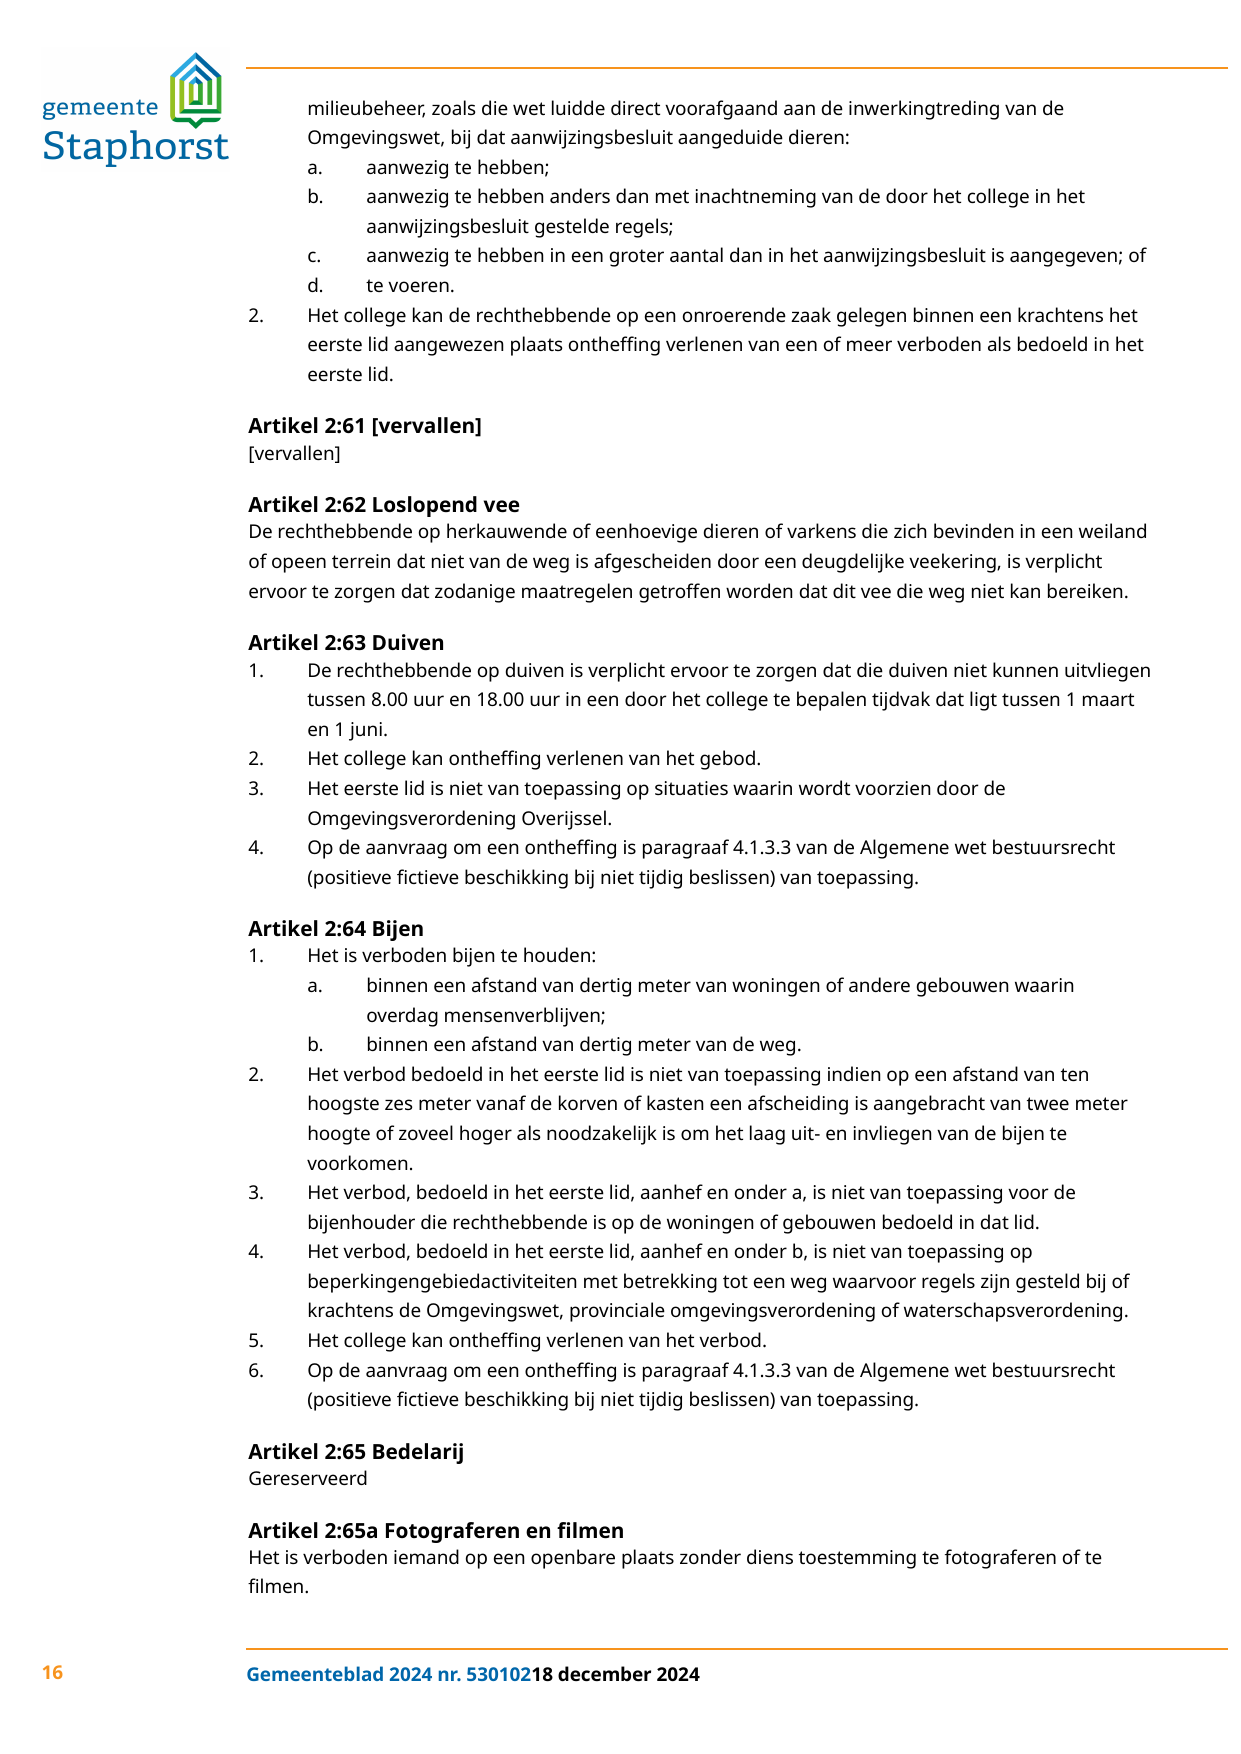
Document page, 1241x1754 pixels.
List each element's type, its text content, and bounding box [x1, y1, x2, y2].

list Het is verboden bijen te houden: [248, 943, 1152, 968]
text Het is verboden iemand op een openbare plaats zonder diens toestemming te fotograferen of te filmen. [248, 1544, 1152, 1599]
text De rechthebbende op herkauwende of eenhoevige dieren of varkens die zich bevinden in een weiland of opeen terrein dat niet van de weg is afgescheiden door een deugdelijke veekering, is verplicht ervoor te zorgen dat zodanige maatregelen getroffen worden dat dit vee die weg niet kan bereiken. [248, 519, 1152, 604]
list binnen een afstand van dertig meter van de weg. [307, 1031, 1152, 1057]
list Het college kan ontheffing verlenen van het verbod. [248, 1327, 1152, 1353]
text Artikel 2:64 Bijen [248, 914, 1152, 943]
picture [41, 47, 231, 172]
list Het college kan de rechthebbende op een onroerende zaak gelegen binnen een krachtens het eerste lid aangewezen plaats ontheffing verlenen van een of meer verboden als bedoeld in het eerste lid. [248, 302, 1152, 387]
text Artikel 2:65a Fotograferen en filmen [248, 1516, 1152, 1544]
list te voeren. [307, 272, 1152, 298]
text Artikel 2:61 [vervallen] [248, 411, 1152, 440]
list Op de aanvraag om een ontheffing is paragraaf 4.1.3.3 van de Algemene wet bestuursrecht (positieve fictieve beschikking bij niet tijdig beslissen) van toepassing. [248, 1357, 1152, 1412]
list Het verbod bedoeld in het eerste lid is niet van toepassing indien op een afstand van ten hoogste zes meter vanaf de korven of kasten een afscheiding is aangebracht van twee meter hoogte of zoveel hoger als noodzakelijk is om het laag uit- en invliegen van de bijen te voorkomen. [248, 1061, 1152, 1176]
list Het college kan ontheffing verlenen van het gebod. [248, 746, 1152, 771]
text Artikel 2:62 Loslopend vee [248, 490, 1152, 519]
text [vervallen] [248, 440, 1152, 466]
list aanwezig te hebben anders dan met inachtneming van de door het college in het aanwijzingsbesluit gestelde regels; [307, 183, 1152, 239]
list Het eerste lid is niet van toepassing op situaties waarin wordt voorzien door de Omgevingsverordening Overijssel. [248, 775, 1152, 830]
list milieubeheer, zoals die wet luidde direct voorafgaand aan de inwerkingtreding van de Omgevingswet, bij dat aanwijzingsbesluit aangeduide dieren: [248, 95, 1152, 150]
list Op de aanvraag om een ontheffing is paragraaf 4.1.3.3 van de Algemene wet bestuursrecht (positieve fictieve beschikking bij niet tijdig beslissen) van toepassing. [248, 834, 1152, 889]
list aanwezig te hebben in een groter aantal dan in het aanwijzingsbesluit is aangegeven; of [307, 243, 1152, 268]
text Artikel 2:65 Bedelarij [248, 1437, 1152, 1465]
text Artikel 2:63 Duiven [248, 628, 1152, 657]
list binnen een afstand van dertig meter van woningen of andere gebouwen waarin overdag mensenverblijven; [307, 972, 1152, 1028]
list aanwezig te hebben; [307, 154, 1152, 180]
list Het verbod, bedoeld in het eerste lid, aanhef en onder b, is niet van toepassing op beperkingengebiedactiviteiten met betrekking tot een weg waarvoor regels zijn gesteld bij of krachtens de Omgevingswet, provinciale omgevingsverordening of waterschapsverordening. [248, 1238, 1152, 1323]
text Gereserveerd [248, 1465, 1152, 1491]
list De rechthebbende op duiven is verplicht ervoor te zorgen dat die duiven niet kunnen uitvliegen tussen 8.00 uur en 18.00 uur in een door het college te bepalen tijdvak dat ligt tussen 1 maart en 1 juni. [248, 657, 1152, 742]
list Het verbod, bedoeld in het eerste lid, aanhef en onder a, is niet van toepassing voor de bijenhouder die rechthebbende is op de woningen of gebouwen bedoeld in dat lid. [248, 1179, 1152, 1235]
